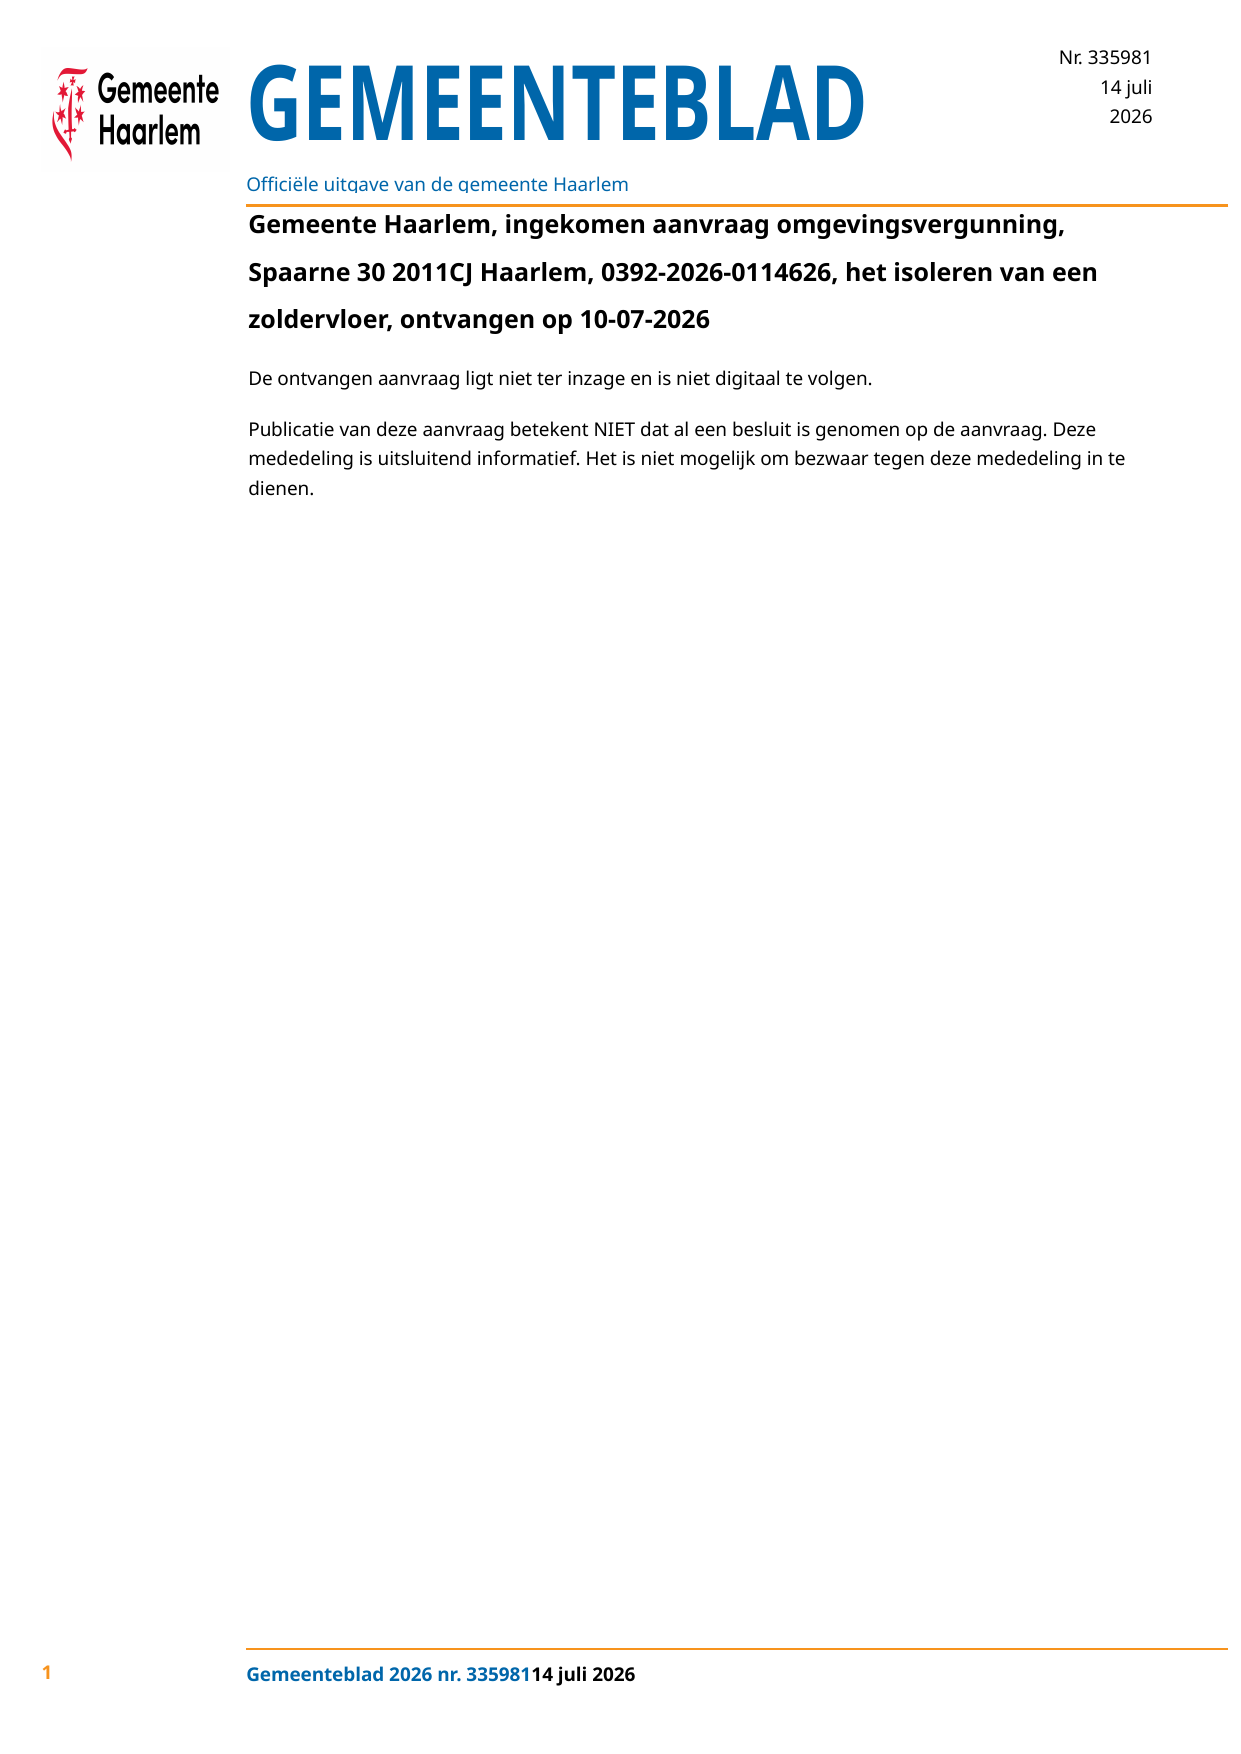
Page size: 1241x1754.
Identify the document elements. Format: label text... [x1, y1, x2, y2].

text De ontvangen aanvraag ligt niet ter inzage en is niet digitaal te volgen. [248, 366, 1152, 391]
picture [41, 47, 231, 172]
text Publicatie van deze aanvraag betekent NIET dat al een besluit is genomen op de aanvraag. Deze mededeling is uitsluitend informatief. Het is niet mogelijk om bezwaar tegen deze mededeling in te dienen. [248, 416, 1152, 501]
text Gemeente Haarlem, ingekomen aanvraag omgevingsvergunning, Spaarne 30 2011CJ Haarlem, 0392-2026-0114626, het isoleren van een zoldervloer, ontvangen op 10-07-2026 [248, 207, 1152, 336]
